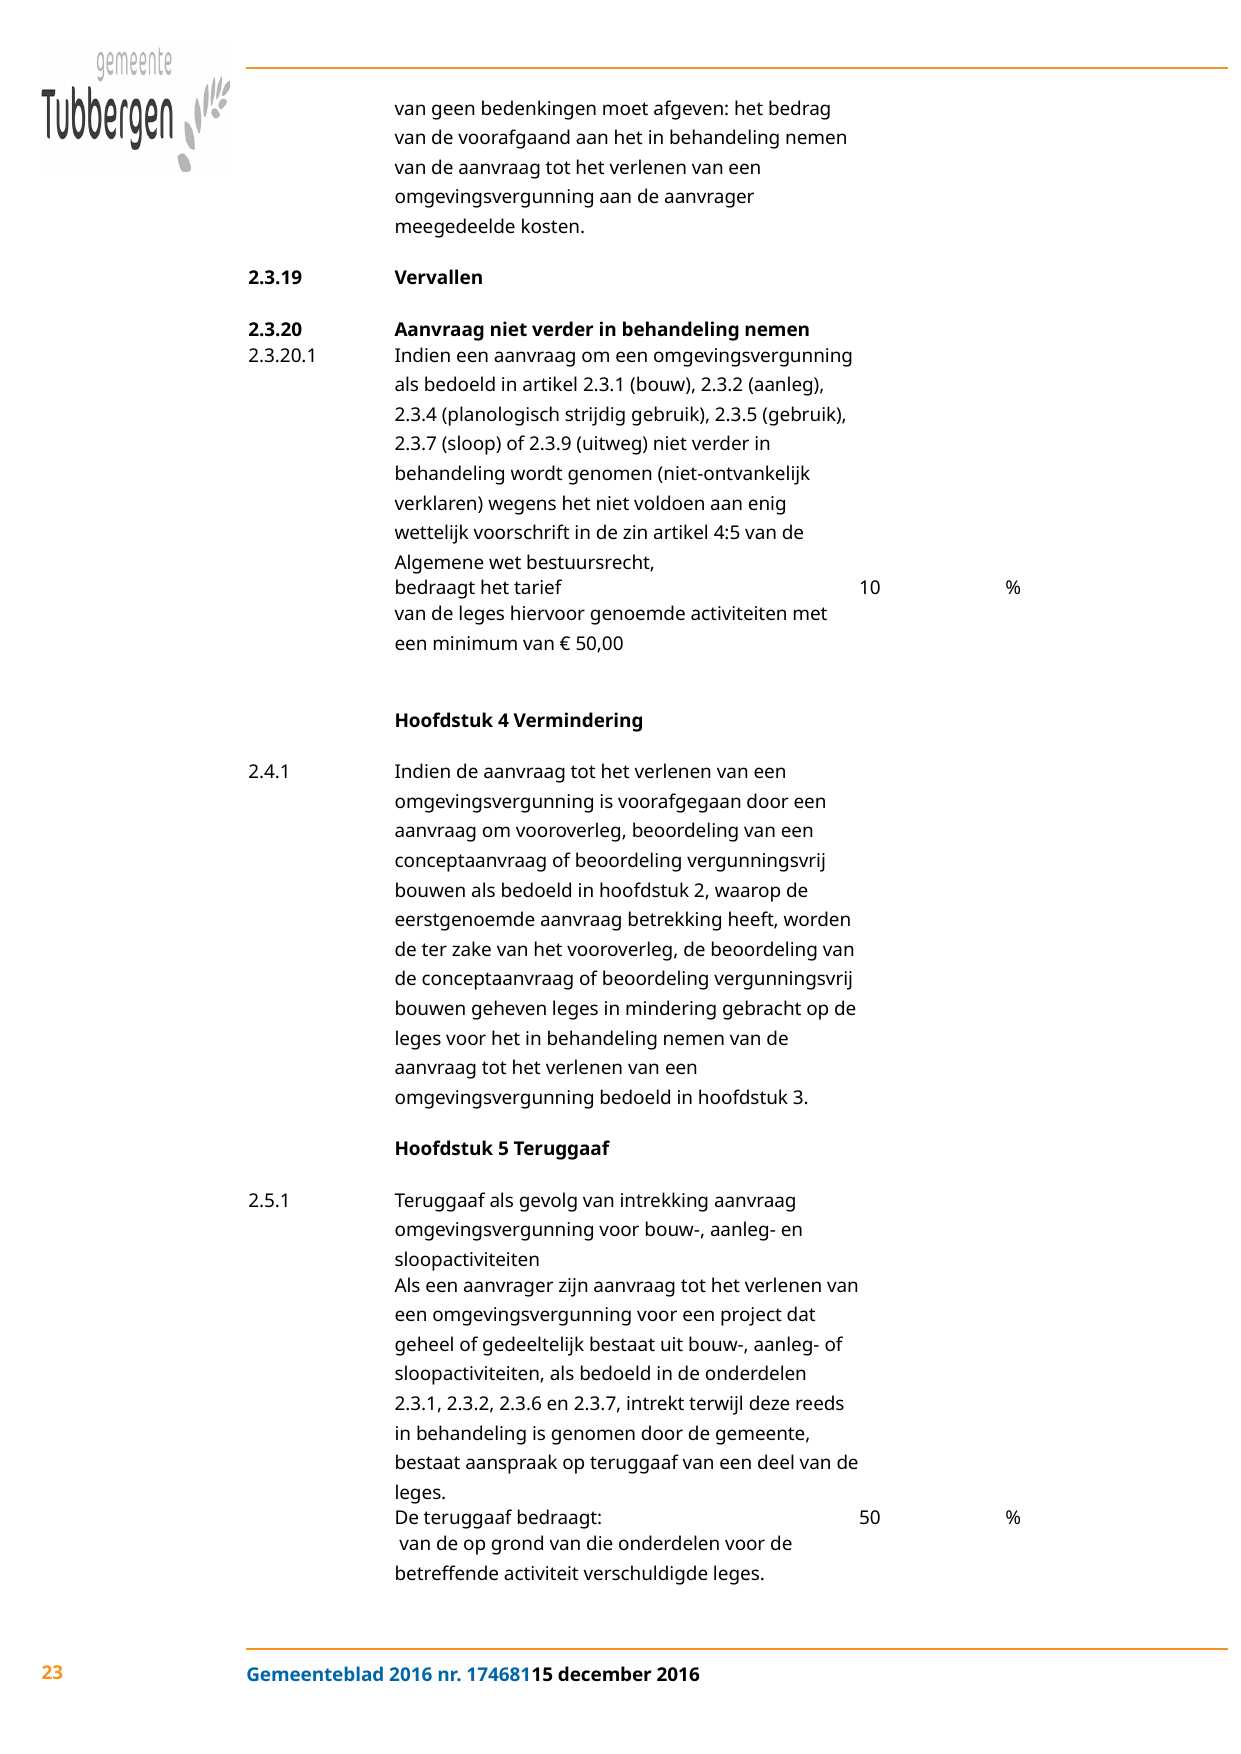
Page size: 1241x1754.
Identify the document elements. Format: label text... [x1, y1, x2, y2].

table_cell [859, 1530, 1005, 1586]
table_cell [1005, 1110, 1152, 1135]
table_cell [859, 95, 1005, 239]
table_cell 2.4.1 [248, 759, 394, 1110]
table_cell [1005, 1530, 1152, 1586]
table_cell [248, 1586, 394, 1611]
table_cell [859, 1135, 1005, 1161]
table_cell [1005, 1187, 1152, 1272]
table_cell van de leges hiervoor genoemde activiteiten met een minimum van € 50,00 [394, 600, 859, 656]
table_cell [394, 290, 859, 316]
table_cell [859, 265, 1005, 290]
table_cell [859, 759, 1005, 1110]
table_cell [1005, 265, 1152, 290]
table_cell [1005, 342, 1152, 574]
table_cell 50 [859, 1505, 1005, 1530]
table_cell [859, 707, 1005, 733]
table_cell [859, 656, 1005, 681]
table_cell [1005, 656, 1152, 681]
table_cell [1005, 95, 1152, 239]
table_cell [248, 1161, 394, 1187]
table_cell 2.3.20.1 [248, 342, 394, 574]
table_cell Teruggaaf als gevolg van intrekking aanvraag omgevingsvergunning voor bouw-, aanleg- en sloopactiviteiten [394, 1187, 859, 1272]
table_cell 10 [859, 575, 1005, 600]
table_cell [248, 707, 394, 733]
table_cell [1005, 681, 1152, 707]
table_cell [1005, 600, 1152, 656]
table_cell Indien de aanvraag tot het verlenen van een omgevingsvergunning is voorafgegaan door een aanvraag om vooroverleg, beoordeling van een conceptaanvraag of beoordeling vergunningsvrij bouwen als bedoeld in hoofdstuk 2, waarop de eerstgenoemde aanvraag betrekking heeft, worden de ter zake van het vooroverleg, de beoordeling van de conceptaanvraag of beoordeling vergunningsvrij bouwen geheven leges in mindering gebracht op de leges voor het in behandeling nemen van de aanvraag tot het verlenen van een omgevingsvergunning bedoeld in hoofdstuk 3. [394, 759, 859, 1110]
table_cell [1005, 1161, 1152, 1187]
table_cell [859, 1187, 1005, 1272]
table_cell [394, 733, 859, 758]
table_cell [1005, 1135, 1152, 1161]
table_cell [248, 1135, 394, 1161]
table_cell [394, 681, 859, 707]
table_cell [1005, 707, 1152, 733]
table_cell Als een aanvrager zijn aanvraag tot het verlenen van een omgevingsvergunning voor een project dat geheel of gedeeltelijk bestaat uit bouw-, aanleg- of sloopactiviteiten, als bedoeld in de onderdelen 2.3.1, 2.3.2, 2.3.6 en 2.3.7, intrekt terwijl deze reeds in behandeling is genomen door de gemeente, bestaat aanspraak op teruggaaf van een deel van de leges. [394, 1272, 859, 1504]
table_cell [859, 600, 1005, 656]
table_cell [859, 1110, 1005, 1135]
table_cell [248, 290, 394, 316]
table_cell De teruggaaf bedraagt: [394, 1505, 859, 1530]
table_cell bedraagt het tarief [394, 575, 859, 600]
table_cell [248, 95, 394, 239]
table_cell [859, 1586, 1005, 1611]
table_cell [1005, 733, 1152, 758]
table_cell [394, 239, 859, 264]
table_cell 2.3.20 [248, 316, 394, 342]
table_cell van geen bedenkingen moet afgeven: het bedrag van de voorafgaand aan het in behandeling nemen van de aanvraag tot het verlenen van een omgevingsvergunning aan de aanvrager meegedeelde kosten. [394, 95, 859, 239]
table_cell [1005, 1586, 1152, 1611]
table_cell Indien een aanvraag om een omgevingsvergunning als bedoeld in artikel 2.3.1 (bouw), 2.3.2 (aanleg), 2.3.4 (planologisch strijdig gebruik), 2.3.5 (gebruik), 2.3.7 (sloop) of 2.3.9 (uitweg) niet verder in behandeling wordt genomen (niet-ontvankelijk verklaren) wegens het niet voldoen aan enig wettelijk voorschrift in de zin artikel 4:5 van de Algemene wet bestuursrecht, [394, 342, 859, 574]
table_cell [1005, 316, 1152, 342]
table_cell [394, 1161, 859, 1187]
table_cell [859, 1161, 1005, 1187]
table_cell [859, 316, 1005, 342]
table_cell [859, 239, 1005, 264]
table_cell [248, 1530, 394, 1586]
table_cell Aanvraag niet verder in behandeling nemen [394, 316, 859, 342]
table_cell [859, 290, 1005, 316]
table_cell [248, 733, 394, 758]
table_cell % [1005, 575, 1152, 600]
table_cell [248, 239, 394, 264]
table_cell [248, 1110, 394, 1135]
table_cell [248, 656, 394, 681]
table_cell [1005, 759, 1152, 1110]
table_cell [248, 600, 394, 656]
table_cell [859, 681, 1005, 707]
table_cell [859, 342, 1005, 574]
table_cell [248, 1272, 394, 1504]
table_cell [394, 1586, 859, 1611]
table_cell [859, 733, 1005, 758]
table_cell % [1005, 1505, 1152, 1530]
table_cell Vervallen [394, 265, 859, 290]
table_cell [1005, 239, 1152, 264]
table_cell [394, 656, 859, 681]
table_cell 2.3.19 [248, 265, 394, 290]
table_cell [248, 1505, 394, 1530]
table_cell van de op grond van die onderdelen voor de betreffende activiteit verschuldigde leges. [394, 1530, 859, 1586]
table_cell [1005, 1272, 1152, 1504]
table_cell Hoofdstuk 4 Vermindering [394, 707, 859, 733]
picture [41, 47, 231, 172]
table_cell Hoofdstuk 5 Teruggaaf [394, 1135, 859, 1161]
table_cell [1005, 290, 1152, 316]
table_cell [859, 1272, 1005, 1504]
table_cell 2.5.1 [248, 1187, 394, 1272]
table_cell [394, 1110, 859, 1135]
table_cell [248, 681, 394, 707]
table_cell [248, 575, 394, 600]
